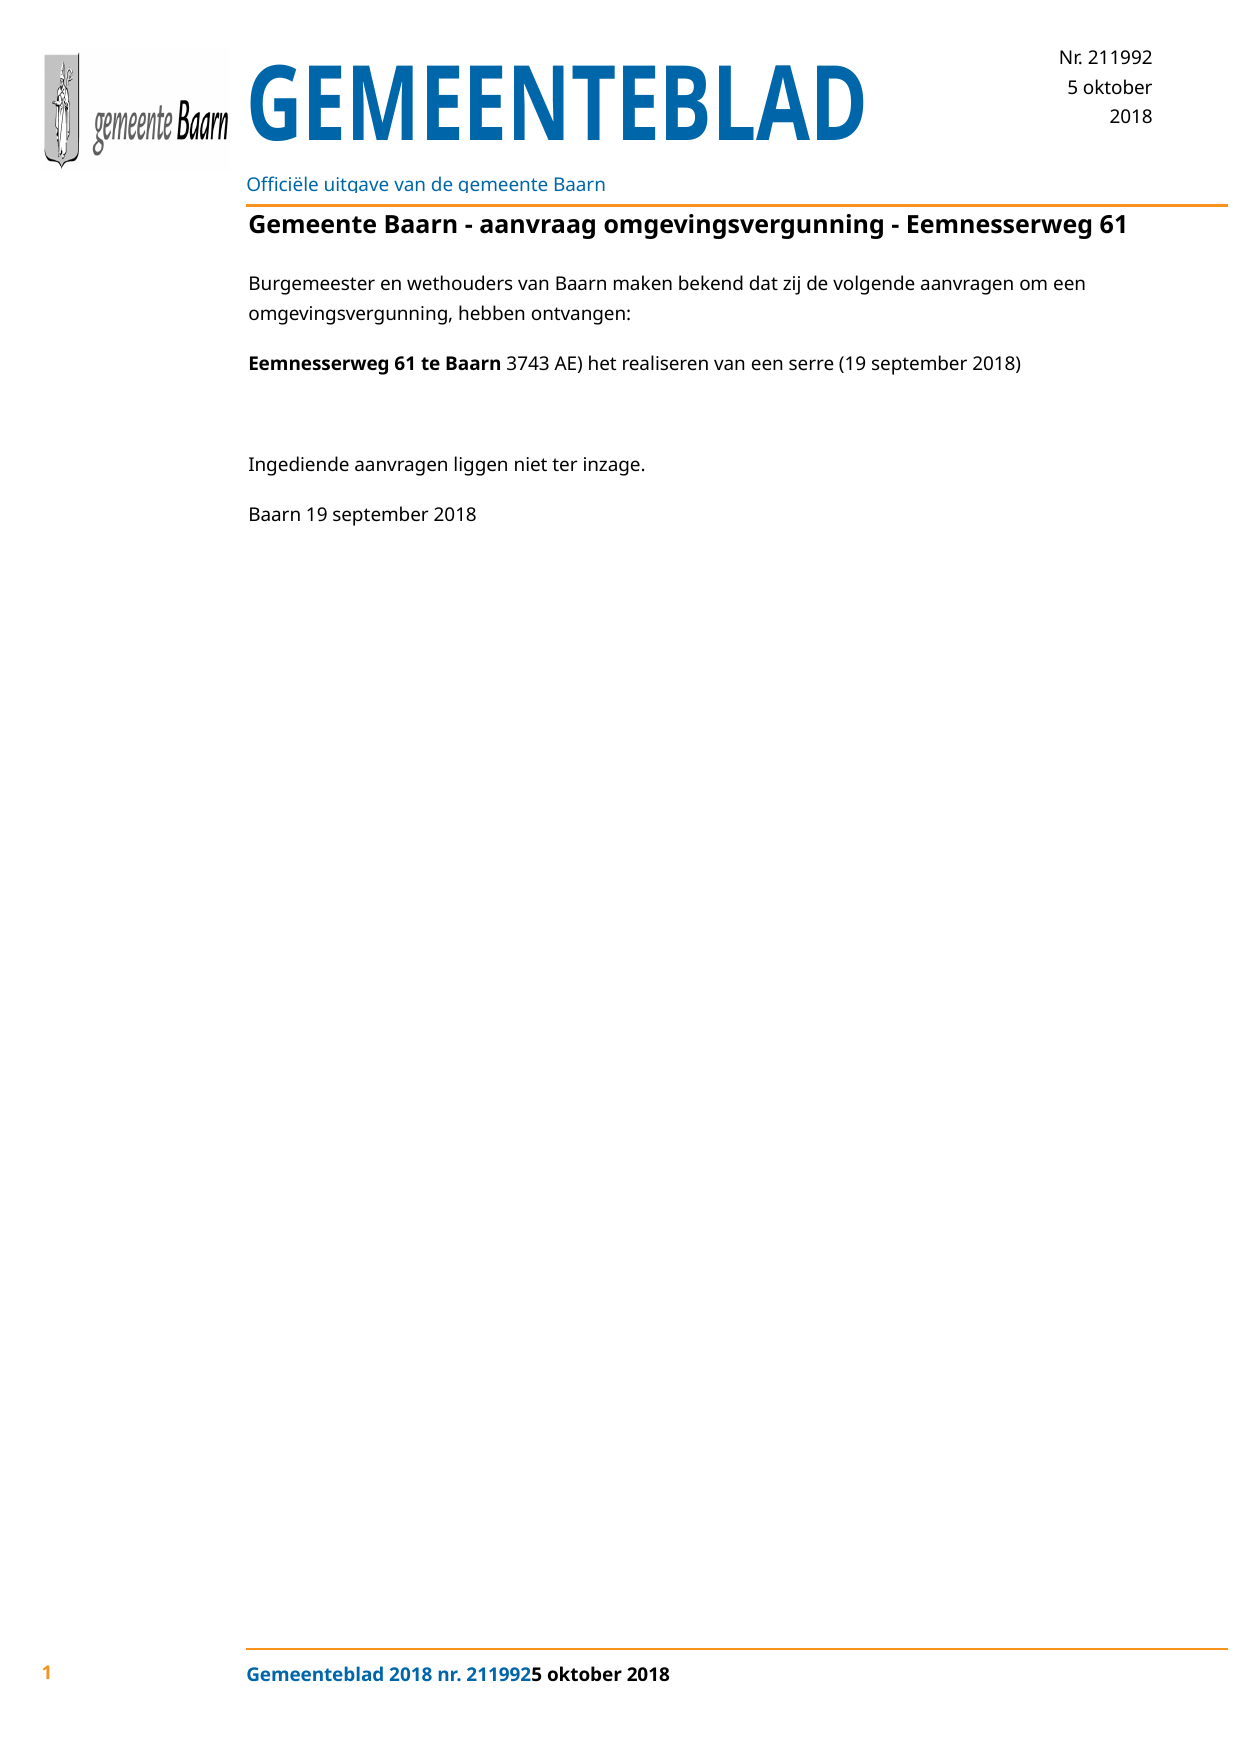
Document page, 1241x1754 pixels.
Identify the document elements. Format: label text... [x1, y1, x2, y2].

text Ingediende aanvragen liggen niet ter inzage. [248, 451, 1152, 477]
text Burgemeester en wethouders van Baarn maken bekend dat zij de volgende aanvragen om een omgevingsvergunning, hebben ontvangen: [248, 270, 1152, 326]
picture [41, 47, 231, 172]
text Eemnesserweg 61 te Baarn 3743 AE) het realiseren van een serre (19 september 2018) [248, 350, 1152, 376]
text Gemeente Baarn - aanvraag omgevingsvergunning - Eemnesserweg 61 [248, 207, 1152, 241]
text Baarn 19 september 2018 [248, 502, 1152, 527]
